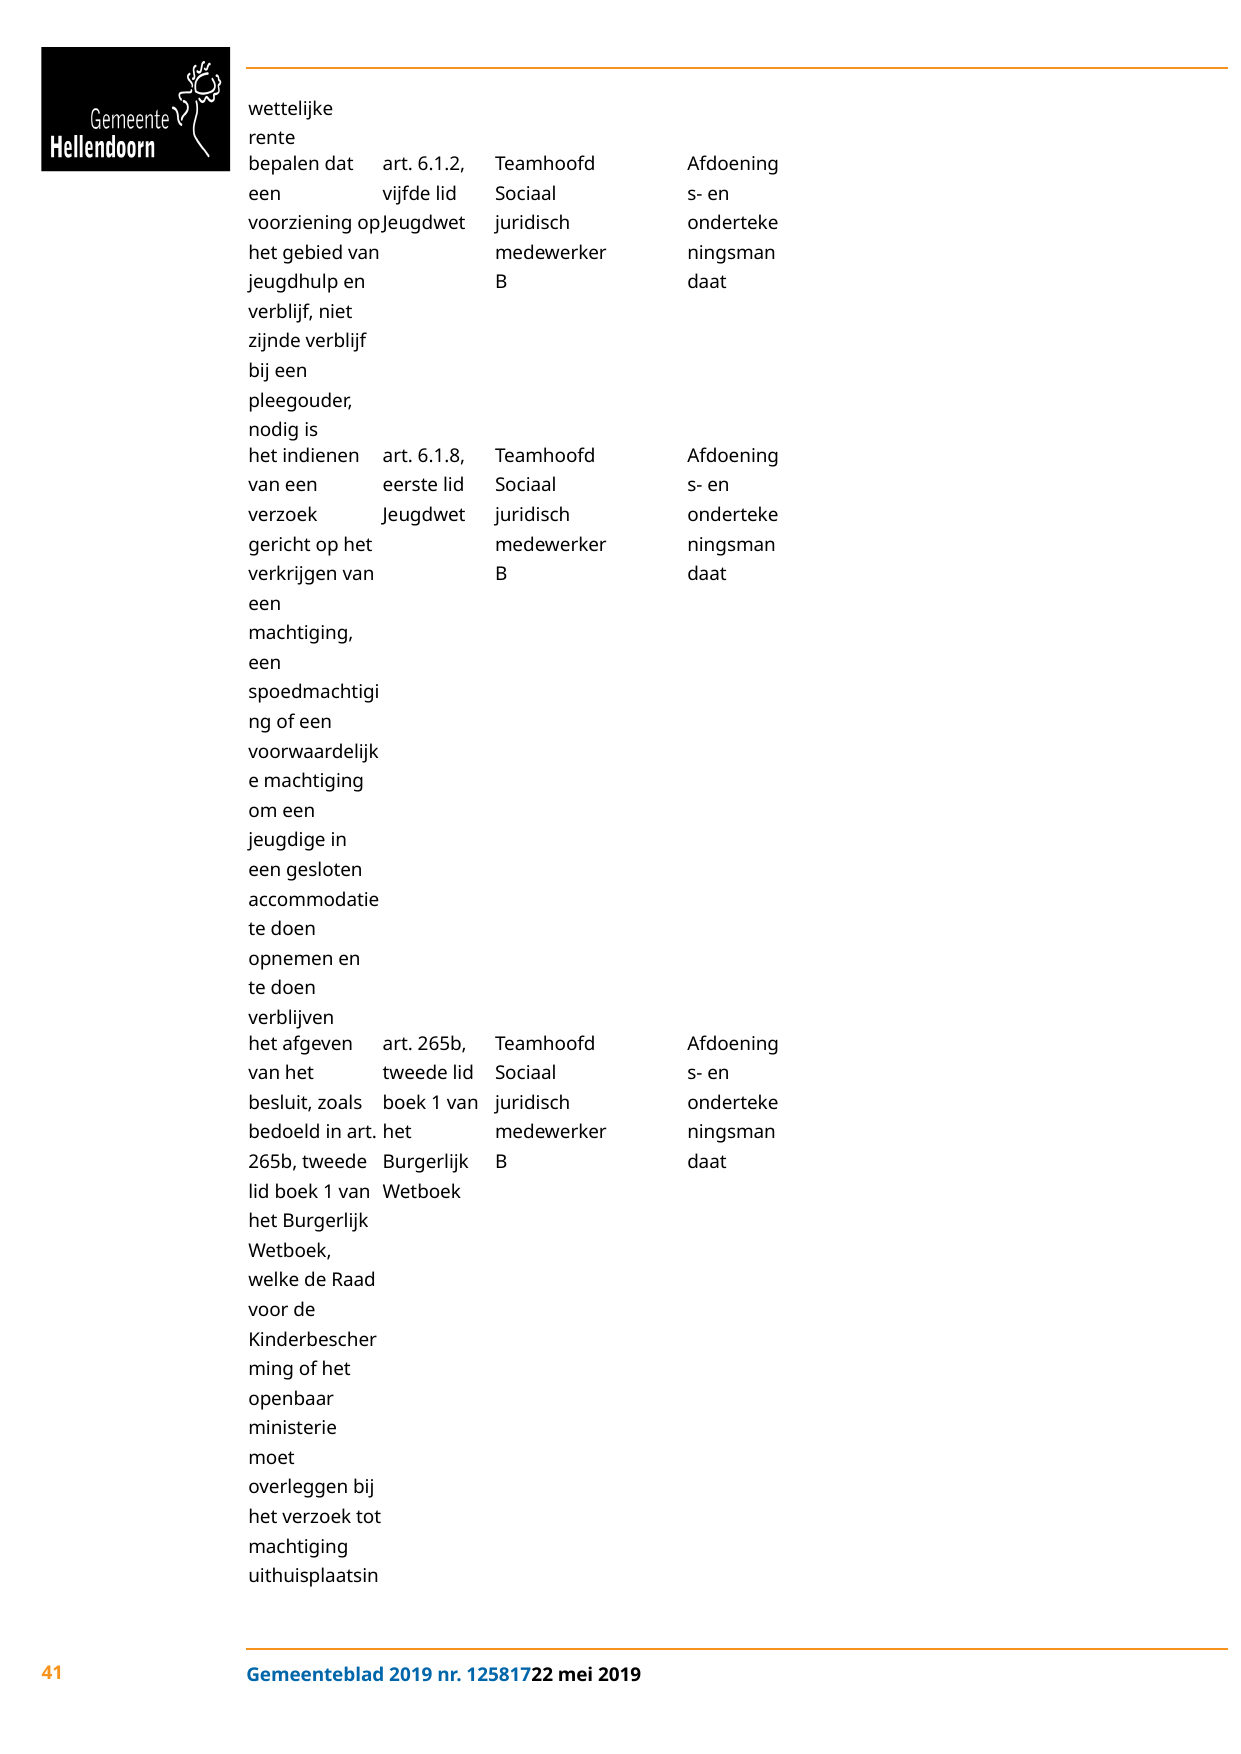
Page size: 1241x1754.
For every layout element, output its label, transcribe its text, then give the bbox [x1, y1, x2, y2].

table_cell [607, 150, 687, 442]
table_cell Afdoenings- en ondertekeningsmandaat [687, 1030, 783, 1588]
table_cell wettelijke rente [248, 95, 382, 150]
table_cell het indienen van een verzoek gericht op het verkrijgen van een machtiging, een spoedmachtiging of een voorwaardelijke machtiging om een jeugdige in een gesloten accommodatie te doen opnemen en te doen verblijven [248, 442, 382, 1030]
table_cell art. 6.1.2, vijfde lid Jeugdwet [383, 150, 495, 442]
table_cell Teamhoofd Sociaal juridisch medewerker B [495, 442, 607, 1030]
picture [41, 47, 231, 172]
table_cell bepalen dat een voorziening op het gebied van jeugdhulp en verblijf, niet zijnde verblijf bij een pleegouder, nodig is [248, 150, 382, 442]
table_cell [607, 95, 687, 150]
table_cell Teamhoofd Sociaal juridisch medewerker B [495, 150, 607, 442]
table_cell Afdoenings- en ondertekeningsmandaat [687, 442, 783, 1030]
table_cell Teamhoofd Sociaal juridisch medewerker B [495, 1030, 607, 1588]
table_cell [495, 95, 607, 150]
table_cell art. 6.1.8, eerste lid Jeugdwet [383, 442, 495, 1030]
table_cell het afgeven van het besluit, zoals bedoeld in art. 265b, tweede lid boek 1 van het Burgerlijk Wetboek, welke de Raad voor de Kinderbescherming of het openbaar ministerie moet overleggen bij het verzoek tot machtiging uithuisplaatsin [248, 1030, 382, 1588]
table_cell [687, 95, 783, 150]
table_cell Afdoenings- en ondertekeningsmandaat [687, 150, 783, 442]
table_cell [607, 442, 687, 1030]
table_cell [383, 95, 495, 150]
table_cell [607, 1030, 687, 1588]
table_cell art. 265b, tweede lid boek 1 van het Burgerlijk Wetboek [383, 1030, 495, 1588]
